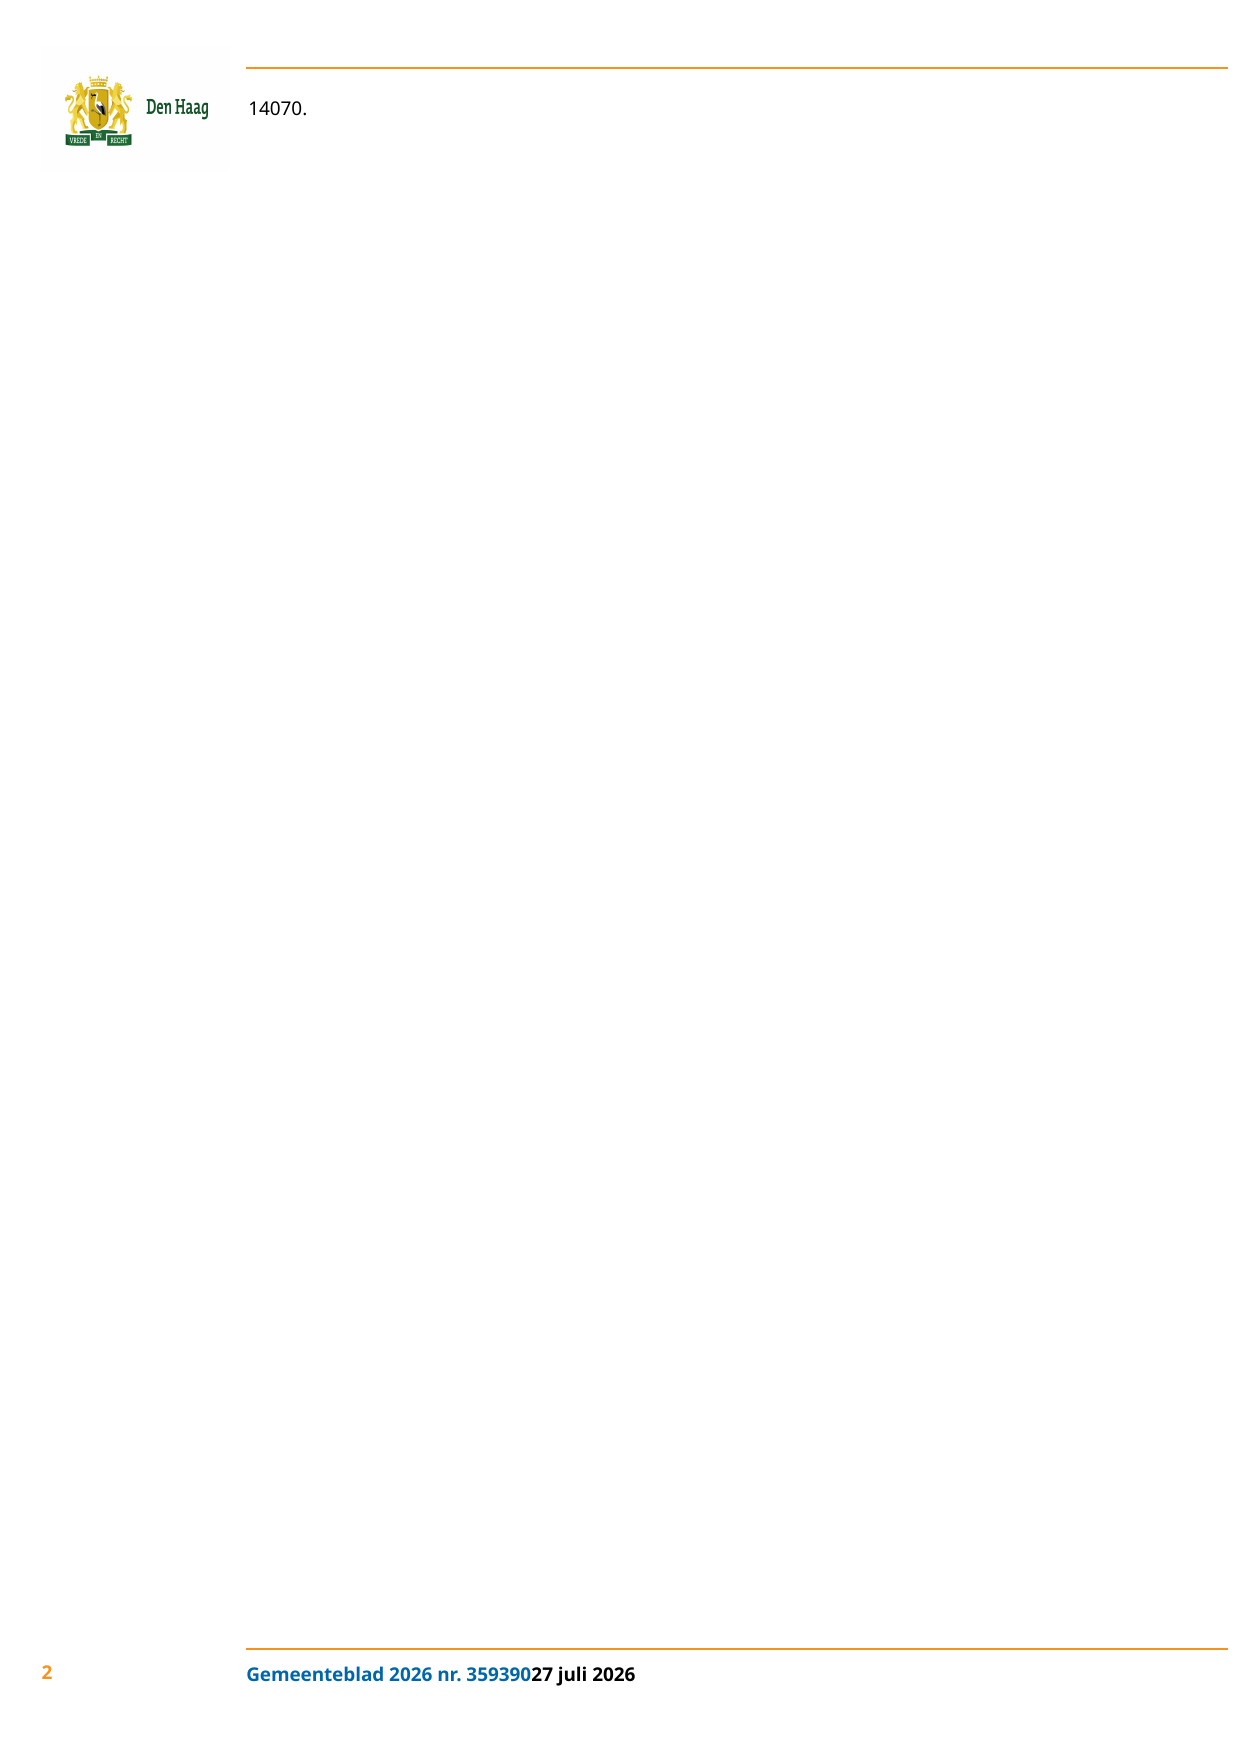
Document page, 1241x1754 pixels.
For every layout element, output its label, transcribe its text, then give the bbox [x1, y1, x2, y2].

picture [41, 47, 231, 172]
text 14070. [248, 95, 1152, 121]
